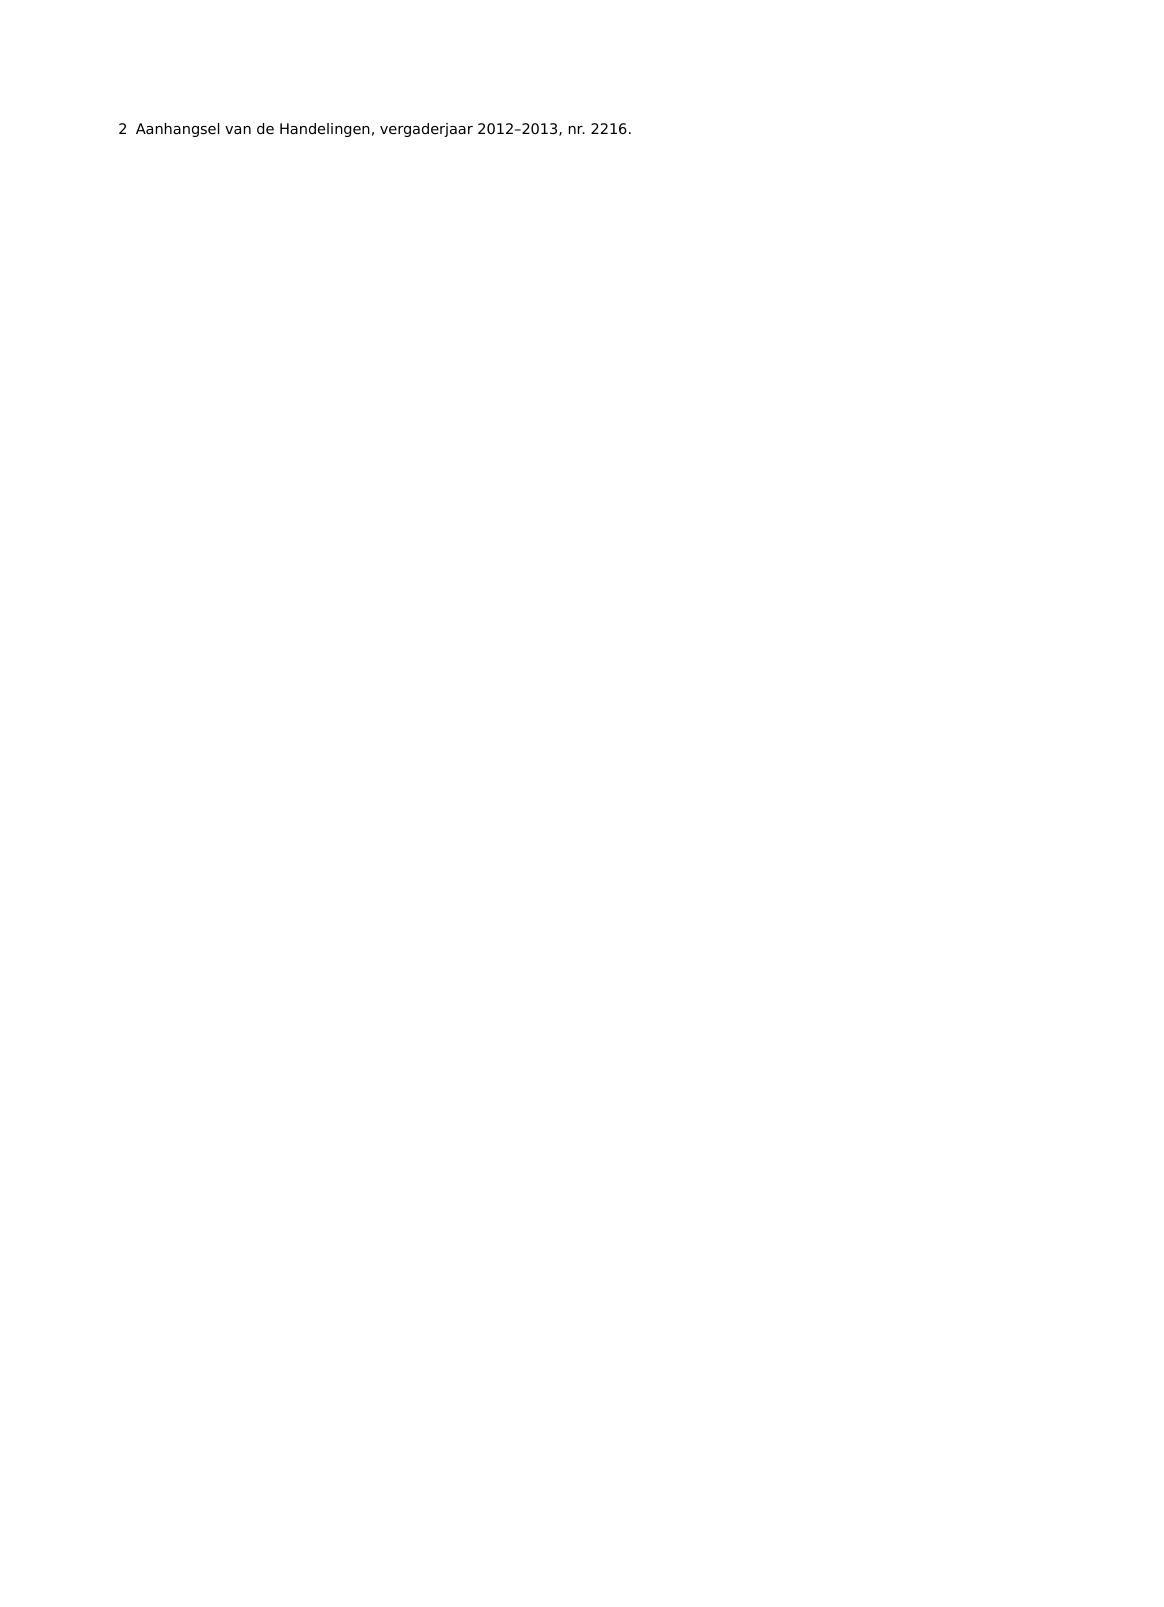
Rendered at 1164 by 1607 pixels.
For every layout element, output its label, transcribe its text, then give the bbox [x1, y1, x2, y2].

text Aanhangsel van de Handelingen, vergaderjaar 2012–2013, nr. 2216. [118, 121, 1045, 138]
